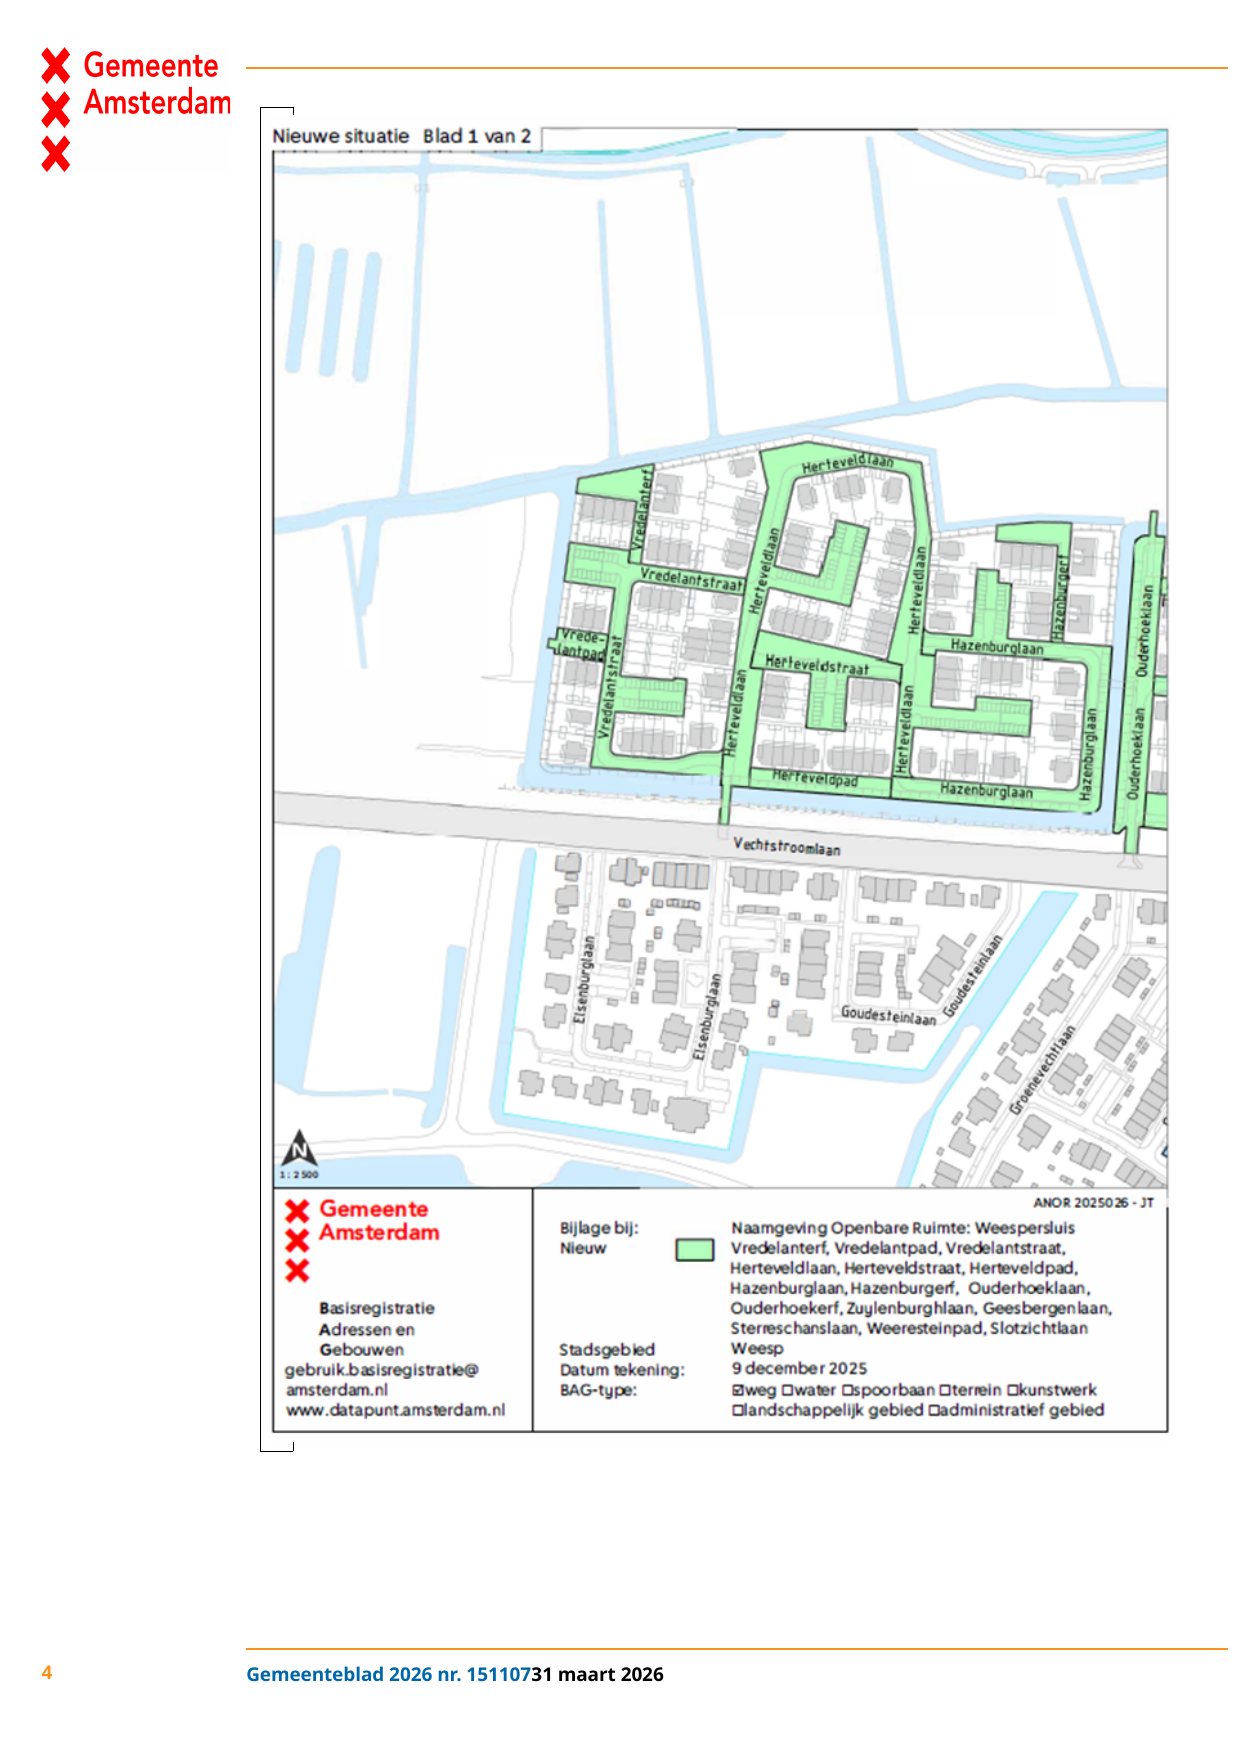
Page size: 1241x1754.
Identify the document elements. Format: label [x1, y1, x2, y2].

picture [41, 47, 231, 172]
picture [268, 115, 1173, 1442]
